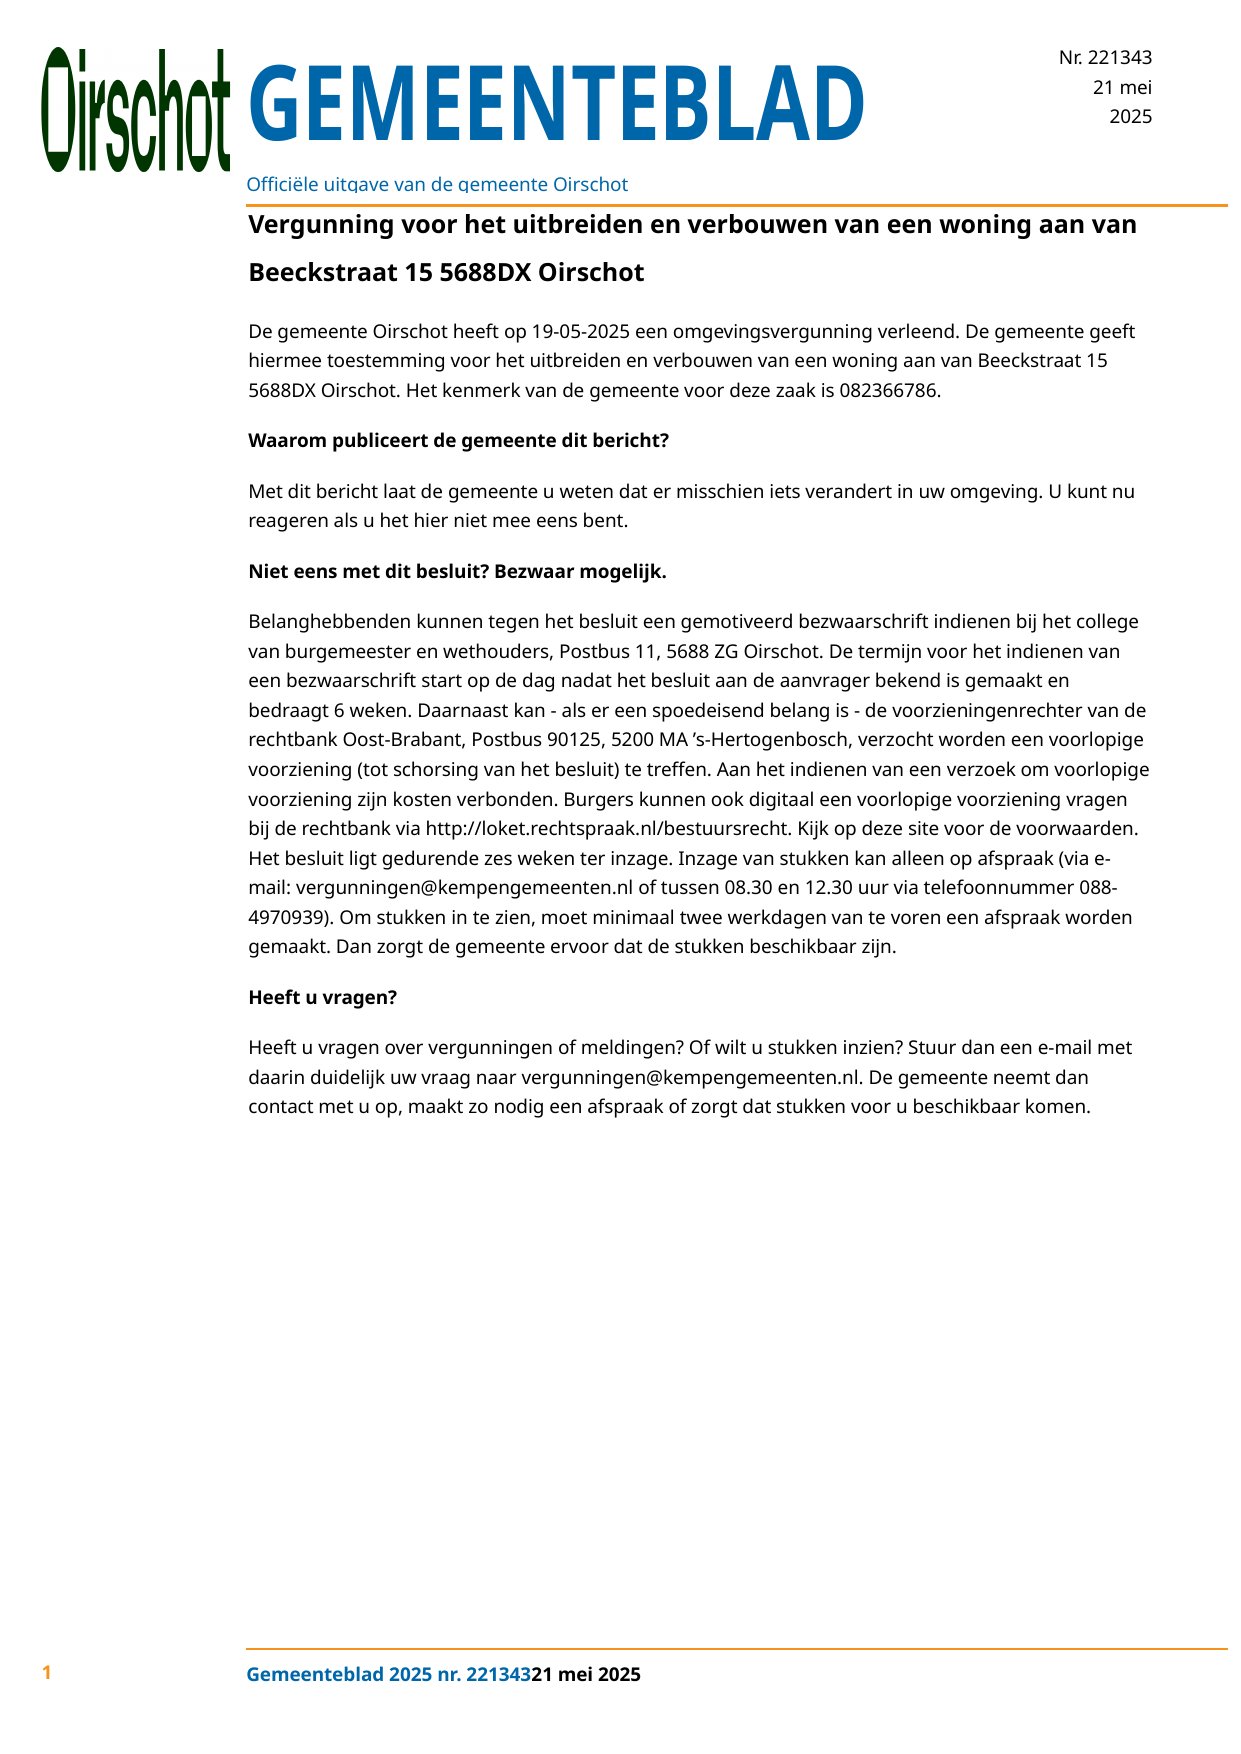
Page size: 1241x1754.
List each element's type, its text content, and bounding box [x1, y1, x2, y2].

text Niet eens met dit besluit? Bezwaar mogelijk. [248, 558, 1152, 584]
text Waarom publiceert de gemeente dit bericht? [248, 427, 1152, 453]
text Vergunning voor het uitbreiden en verbouwen van een woning aan van Beeckstraat 15 5688DX Oirschot [248, 207, 1152, 288]
text Met dit bericht laat de gemeente u weten dat er misschien iets verandert in uw omgeving. U kunt nu reageren als u het hier niet mee eens bent. [248, 478, 1152, 533]
text De gemeente Oirschot heeft op 19-05-2025 een omgevingsvergunning verleend. De gemeente geeft hiermee toestemming voor het uitbreiden en verbouwen van een woning aan van Beeckstraat 15 5688DX Oirschot. Het kenmerk van de gemeente voor deze zaak is 082366786. [248, 318, 1152, 403]
picture [41, 47, 231, 172]
text Heeft u vragen over vergunningen of meldingen? Of wilt u stukken inzien? Stuur dan een e-mail met daarin duidelijk uw vraag naar vergunningen@kempengemeenten.nl. De gemeente neemt dan contact met u op, maakt zo nodig een afspraak of zorgt dat stukken voor u beschikbaar komen. [248, 1034, 1152, 1119]
text Belanghebbenden kunnen tegen het besluit een gemotiveerd bezwaarschrift indienen bij het college van burgemeester en wethouders, Postbus 11, 5688 ZG Oirschot. De termijn voor het indienen van een bezwaarschrift start op de dag nadat het besluit aan de aanvrager bekend is gemaakt en bedraagt 6 weken. Daarnaast kan - als er een spoedeisend belang is - de voorzieningenrechter van de rechtbank Oost-Brabant, Postbus 90125, 5200 MA ’s-Hertogenbosch, verzocht worden een voorlopige voorziening (tot schorsing van het besluit) te treffen. Aan het indienen van een verzoek om voorlopige voorziening zijn kosten verbonden. Burgers kunnen ook digitaal een voorlopige voorziening vragen bij de rechtbank via http://loket.rechtspraak.nl/bestuursrecht. Kijk op deze site voor de voorwaarden. Het besluit ligt gedurende zes weken ter inzage. Inzage van stukken kan alleen op afspraak (via e-mail: vergunningen@kempengemeenten.nl of tussen 08.30 en 12.30 uur via telefoonnummer 088-4970939). Om stukken in te zien, moet minimaal twee werkdagen van te voren een afspraak worden gemaakt. Dan zorgt de gemeente ervoor dat de stukken beschikbaar zijn. [248, 608, 1152, 959]
text Heeft u vragen? [248, 984, 1152, 1010]
